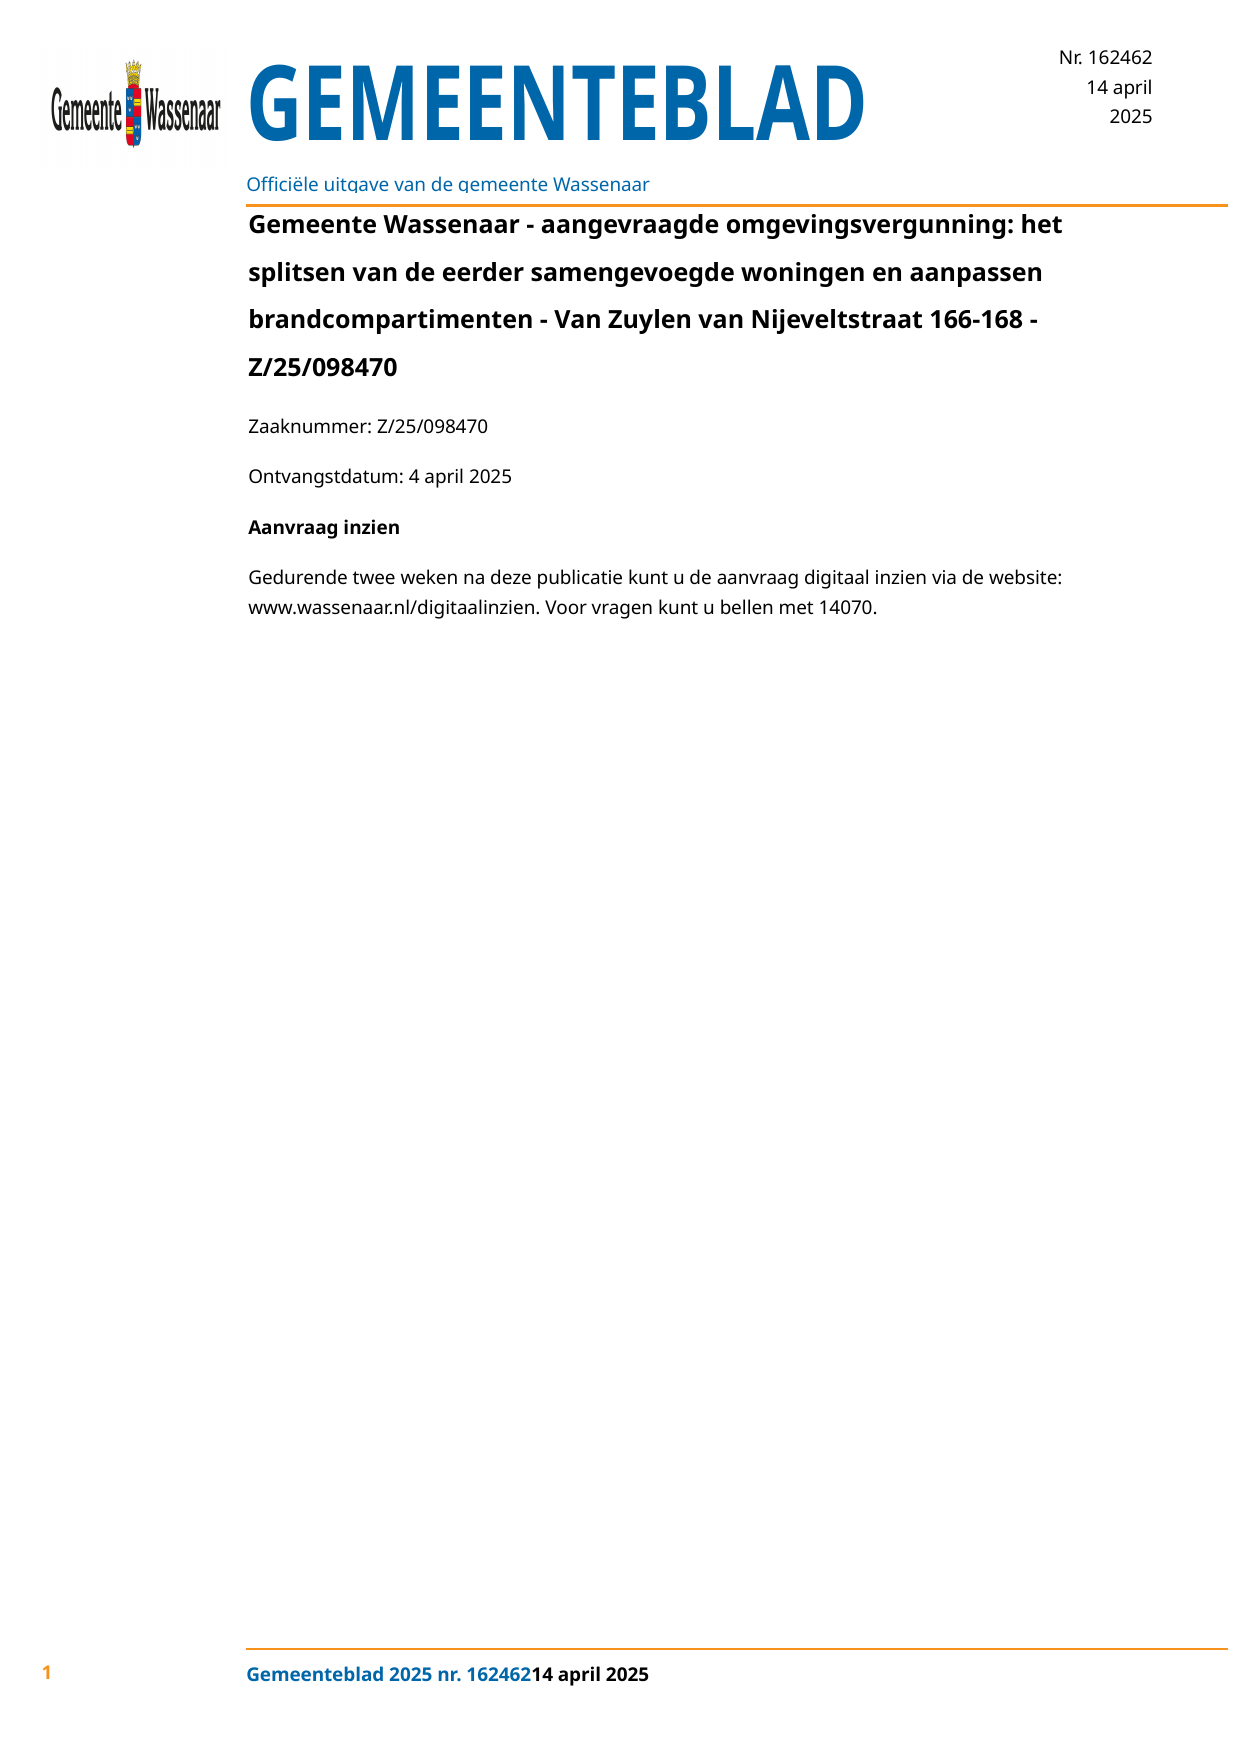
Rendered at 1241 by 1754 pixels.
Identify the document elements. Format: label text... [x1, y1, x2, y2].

text Ontvangstdatum: 4 april 2025 [248, 463, 1152, 489]
text Gemeente Wassenaar - aangevraagde omgevingsvergunning: het splitsen van de eerder samengevoegde woningen en aanpassen brandcompartimenten - Van Zuylen van Nijeveltstraat 166-168 - Z/25/098470 [248, 207, 1152, 384]
picture [41, 47, 231, 172]
text Zaaknummer: Z/25/098470 [248, 413, 1152, 439]
text Gedurende twee weken na deze publicatie kunt u de aanvraag digitaal inzien via de website: www.wassenaar.nl/digitaalinzien. Voor vragen kunt u bellen met 14070. [248, 564, 1152, 620]
text Aanvraag inzien [248, 514, 1152, 540]
